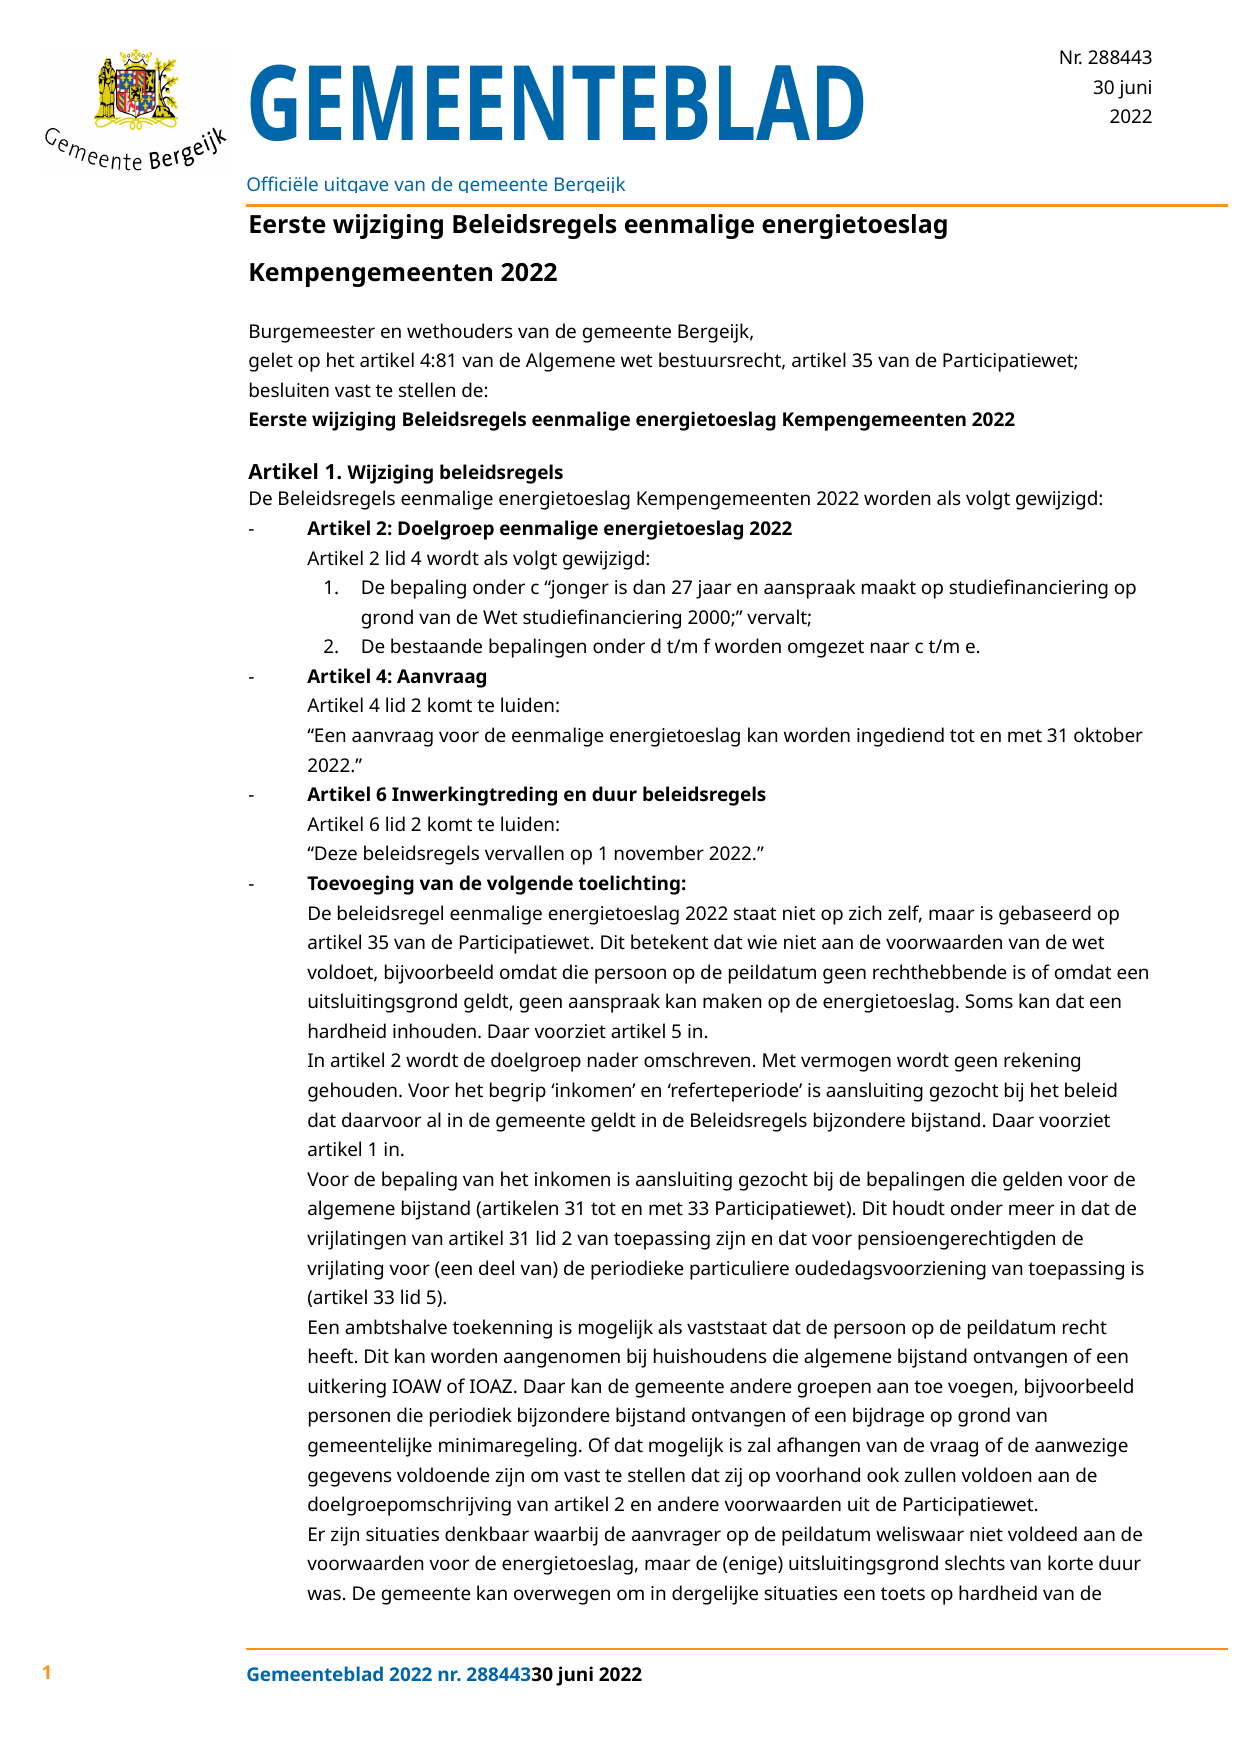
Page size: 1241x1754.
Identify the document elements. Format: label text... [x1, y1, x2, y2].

list Toevoeging van de volgende toelichting: [248, 870, 1152, 896]
list Artikel 6 Inwerkingtreding en duur beleidsregels [248, 781, 1152, 807]
text gelet op het artikel 4:81 van de Algemene wet bestuursrecht, artikel 35 van de Participatiewet; [248, 347, 1152, 373]
list De bestaande bepalingen onder d t/m f worden omgezet naar c t/m e. [323, 633, 1152, 659]
text Eerste wijziging Beleidsregels eenmalige energietoeslag Kempengemeenten 2022 [248, 407, 1152, 432]
list Artikel 4 lid 2 komt te luiden: [248, 693, 1152, 718]
list Er zijn situaties denkbaar waarbij de aanvrager op de peildatum weliswaar niet voldeed aan de voorwaarden voor de energietoeslag, maar de (enige) uitsluitingsgrond slechts van korte duur was. De gemeente kan overwegen om in dergelijke situaties een toets op hardheid van de [248, 1521, 1152, 1606]
list Voor de bepaling van het inkomen is aansluiting gezocht bij de bepalingen die gelden voor de algemene bijstand (artikelen 31 tot en met 33 Participatiewet). Dit houdt onder meer in dat de vrijlatingen van artikel 31 lid 2 van toepassing zijn en dat voor pensioengerechtigden de vrijlating voor (een deel van) de periodieke particuliere oudedagsvoorziening van toepassing is (artikel 33 lid 5). [248, 1166, 1152, 1310]
text besluiten vast te stellen de: [248, 377, 1152, 403]
list “Deze beleidsregels vervallen op 1 november 2022.” [248, 841, 1152, 866]
list In artikel 2 wordt de doelgroep nader omschreven. Met vermogen wordt geen rekening gehouden. Voor het begrip ‘inkomen’ en ‘referteperiode’ is aansluiting gezocht bij het beleid dat daarvoor al in de gemeente geldt in de Beleidsregels bijzondere bijstand. Daar voorziet artikel 1 in. [248, 1048, 1152, 1162]
list De beleidsregel eenmalige energietoeslag 2022 staat niet op zich zelf, maar is gebaseerd op artikel 35 van de Participatiewet. Dit betekent dat wie niet aan de voorwaarden van de wet voldoet, bijvoorbeeld omdat die persoon op de peildatum geen rechthebbende is of omdat een uitsluitingsgrond geldt, geen aanspraak kan maken op de energietoeslag. Soms kan dat een hardheid inhouden. Daar voorziet artikel 5 in. [248, 900, 1152, 1044]
text Burgemeester en wethouders van de gemeente Bergeijk, [248, 318, 1152, 344]
text De Beleidsregels eenmalige energietoeslag Kempengemeenten 2022 worden als volgt gewijzigd: [248, 486, 1152, 511]
text Artikel 1. Wijziging beleidsregels [248, 457, 1152, 486]
list Artikel 2: Doelgroep eenmalige energietoeslag 2022 [248, 515, 1152, 541]
list Artikel 4: Aanvraag [248, 663, 1152, 689]
picture [41, 47, 231, 172]
text Eerste wijziging Beleidsregels eenmalige energietoeslag Kempengemeenten 2022 [248, 207, 1152, 288]
list “Een aanvraag voor de eenmalige energietoeslag kan worden ingediend tot en met 31 oktober 2022.” [248, 722, 1152, 777]
list Artikel 2 lid 4 wordt als volgt gewijzigd: [248, 545, 1152, 570]
list Artikel 6 lid 2 komt te luiden: [248, 811, 1152, 837]
list Een ambtshalve toekenning is mogelijk als vaststaat dat de persoon op de peildatum recht heeft. Dit kan worden aangenomen bij huishoudens die algemene bijstand ontvangen of een uitkering IOAW of IOAZ. Daar kan de gemeente andere groepen aan toe voegen, bijvoorbeeld personen die periodiek bijzondere bijstand ontvangen of een bijdrage op grond van gemeentelijke minimaregeling. Of dat mogelijk is zal afhangen van de vraag of de aanwezige gegevens voldoende zijn om vast te stellen dat zij op voorhand ook zullen voldoen aan de doelgroepomschrijving van artikel 2 en andere voorwaarden uit de Participatiewet. [248, 1314, 1152, 1517]
list De bepaling onder c “jonger is dan 27 jaar en aanspraak maakt op studiefinanciering op grond van de Wet studiefinanciering 2000;” vervalt; [323, 574, 1152, 629]
